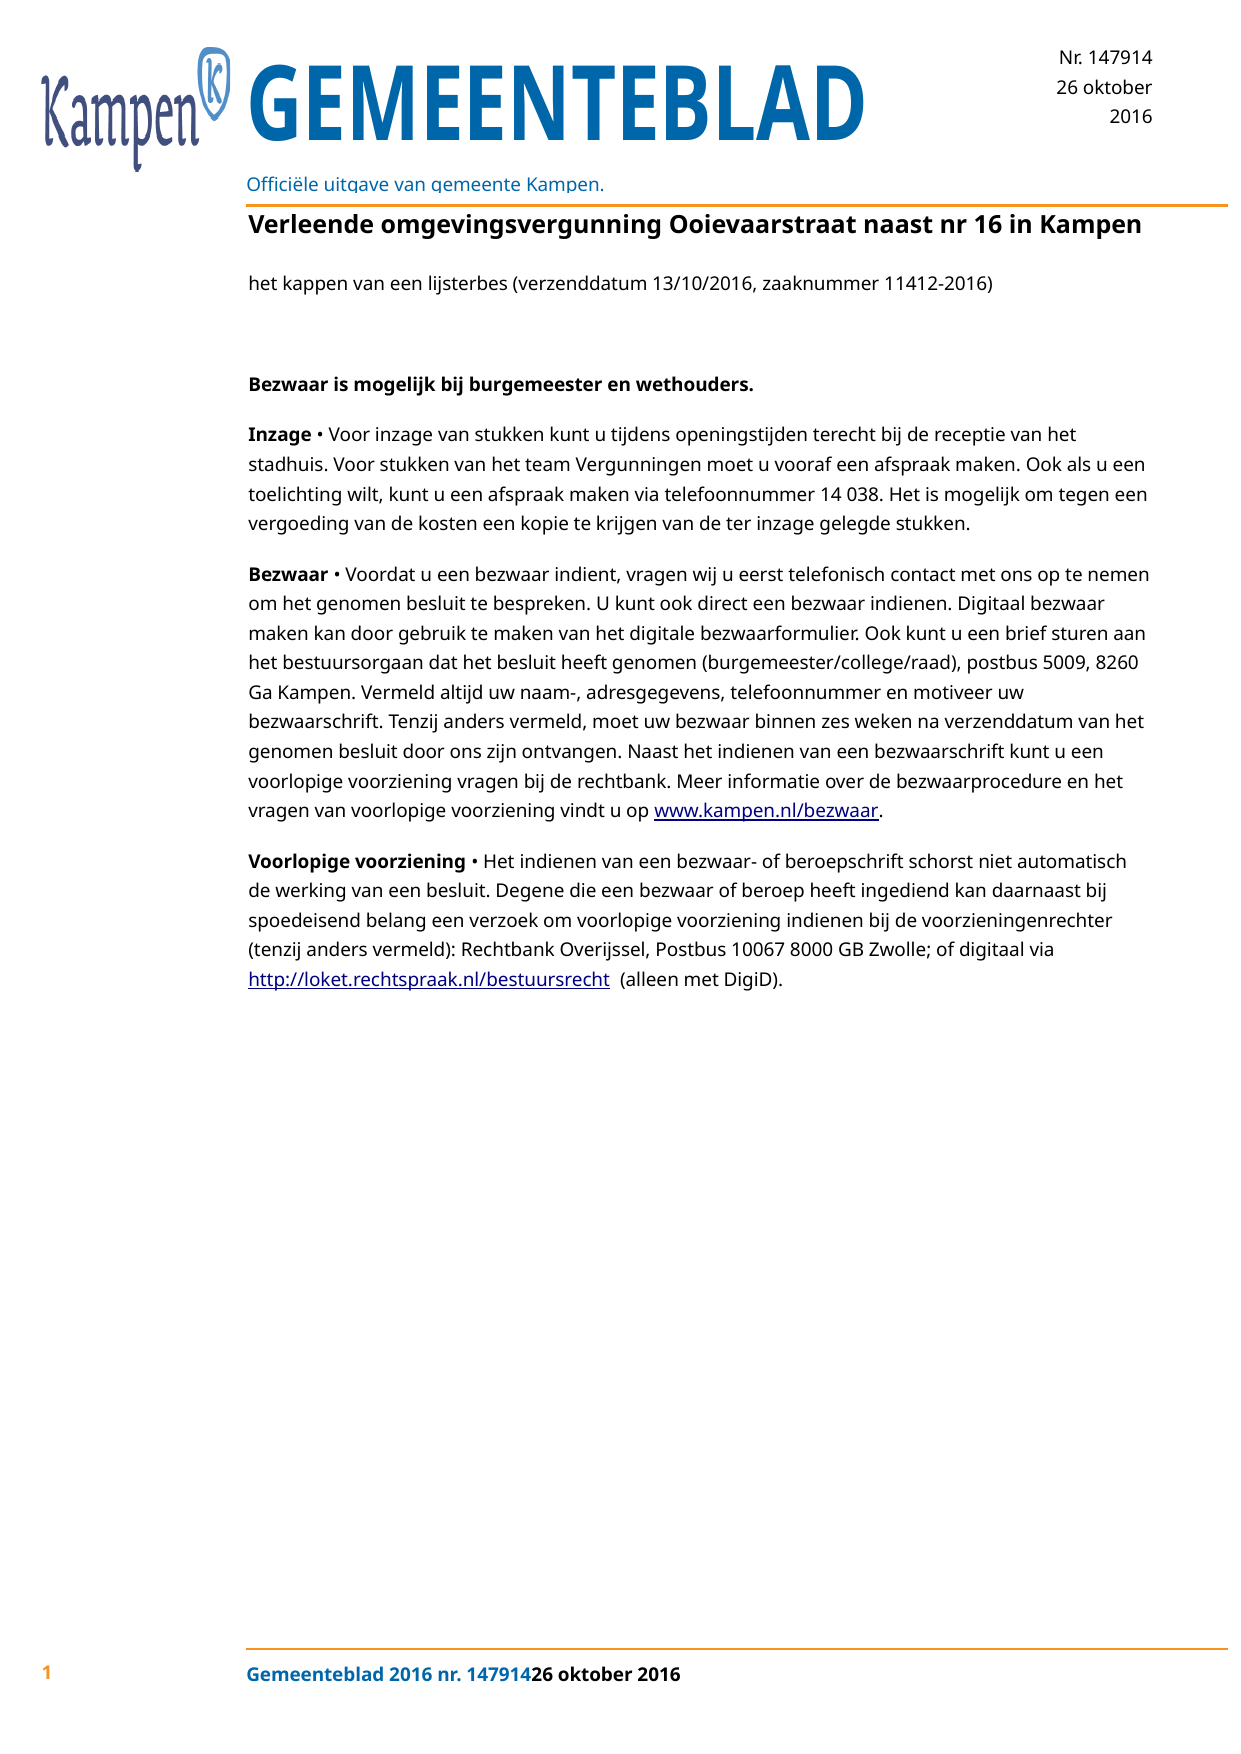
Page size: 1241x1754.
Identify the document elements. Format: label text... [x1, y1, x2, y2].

text het kappen van een lijsterbes (verzenddatum 13/10/2016, zaaknummer 11412-2016) [248, 270, 1152, 296]
text Inzage • Voor inzage van stukken kunt u tijdens openingstijden terecht bij de receptie van het stadhuis. Voor stukken van het team Vergunningen moet u vooraf een afspraak maken. Ook als u een toelichting wilt, kunt u een afspraak maken via telefoonnummer 14 038. Het is mogelijk om tegen een vergoeding van de kosten een kopie te krijgen van de ter inzage gelegde stukken. [248, 422, 1152, 536]
text Bezwaar • Voordat u een bezwaar indient, vragen wij u eerst telefonisch contact met ons op te nemen om het genomen besluit te bespreken. U kunt ook direct een bezwaar indienen. Digitaal bezwaar maken kan door gebruik te maken van het digitale bezwaarformulier. Ook kunt u een brief sturen aan het bestuursorgaan dat het besluit heeft genomen (burgemeester/college/raad), postbus 5009, 8260 Ga Kampen. Vermeld altijd uw naam-, adresgegevens, telefoonnummer en motiveer uw bezwaarschrift. Tenzij anders vermeld, moet uw bezwaar binnen zes weken na verzenddatum van het genomen besluit door ons zijn ontvangen. Naast het indienen van een bezwaarschrift kunt u een voorlopige voorziening vragen bij de rechtbank. Meer informatie over de bezwaarprocedure en het vragen van voorlopige voorziening vindt u op www.kampen.nl/bezwaar. [248, 561, 1152, 823]
text Bezwaar is mogelijk bij burgemeester en wethouders. [248, 371, 1152, 397]
text Voorlopige voorziening • Het indienen van een bezwaar- of beroepschrift schorst niet automatisch de werking van een besluit. Degene die een bezwaar of beroep heeft ingediend kan daarnaast bij spoedeisend belang een verzoek om voorlopige voorziening indienen bij de voorzieningenrechter (tenzij anders vermeld): Rechtbank Overijssel, Postbus 10067 8000 GB Zwolle; of digitaal via http://loket.rechtspraak.nl/bestuursrecht (alleen met DigiD). [248, 848, 1152, 992]
picture [41, 47, 231, 172]
text Verleende omgevingsvergunning Ooievaarstraat naast nr 16 in Kampen [248, 207, 1152, 241]
